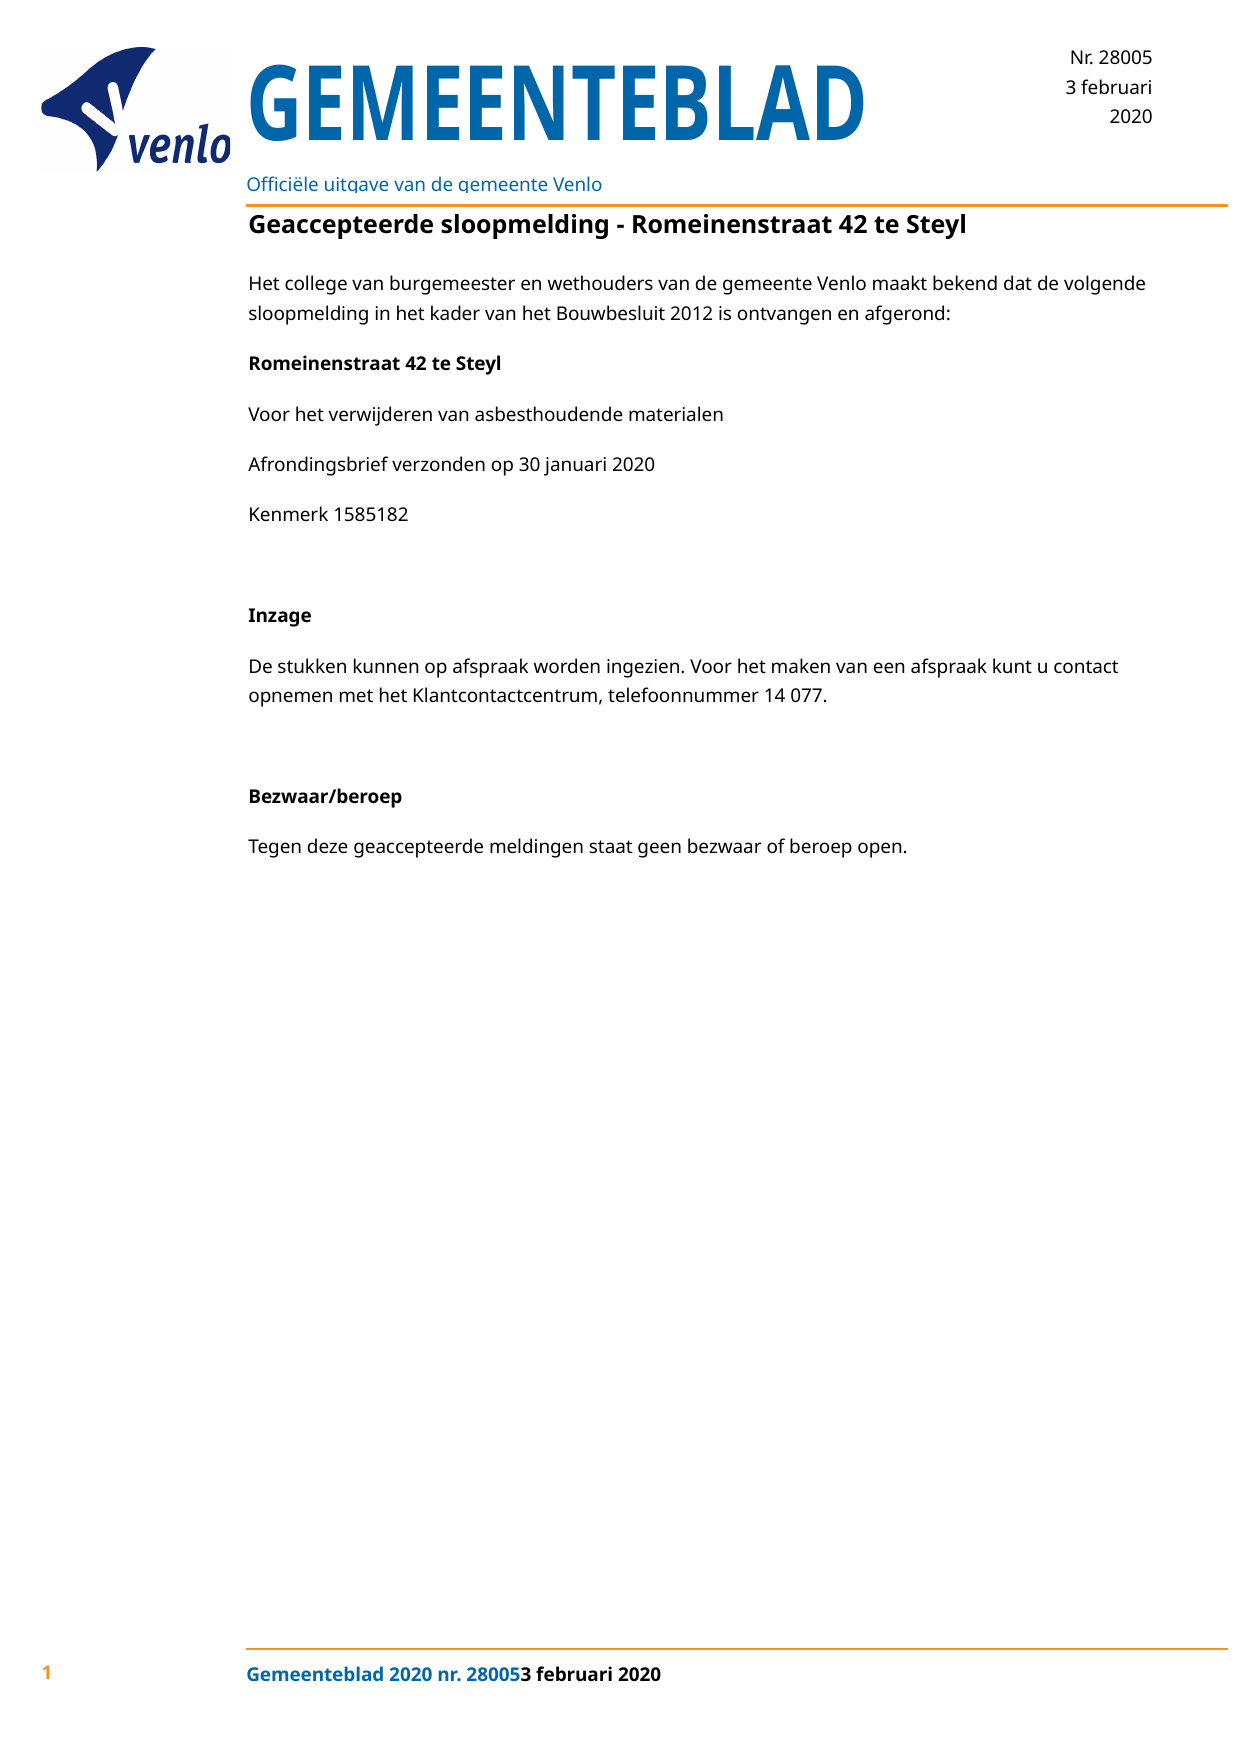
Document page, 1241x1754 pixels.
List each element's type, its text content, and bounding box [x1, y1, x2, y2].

text Inzage [248, 602, 1152, 628]
text Afrondingsbrief verzonden op 30 januari 2020 [248, 451, 1152, 477]
text Tegen deze geaccepteerde meldingen staat geen bezwaar of beroep open. [248, 834, 1152, 859]
text Voor het verwijderen van asbesthoudende materialen [248, 401, 1152, 426]
picture [41, 47, 231, 172]
text Geaccepteerde sloopmelding - Romeinenstraat 42 te Steyl [248, 207, 1152, 241]
text Het college van burgemeester en wethouders van de gemeente Venlo maakt bekend dat de volgende sloopmelding in het kader van het Bouwbesluit 2012 is ontvangen en afgerond: [248, 270, 1152, 326]
text Kenmerk 1585182 [248, 502, 1152, 527]
text Romeinenstraat 42 te Steyl [248, 350, 1152, 376]
text Bezwaar/beroep [248, 783, 1152, 809]
text De stukken kunnen op afspraak worden ingezien. Voor het maken van een afspraak kunt u contact opnemen met het Klantcontactcentrum, telefoonnummer 14 077. [248, 653, 1152, 708]
